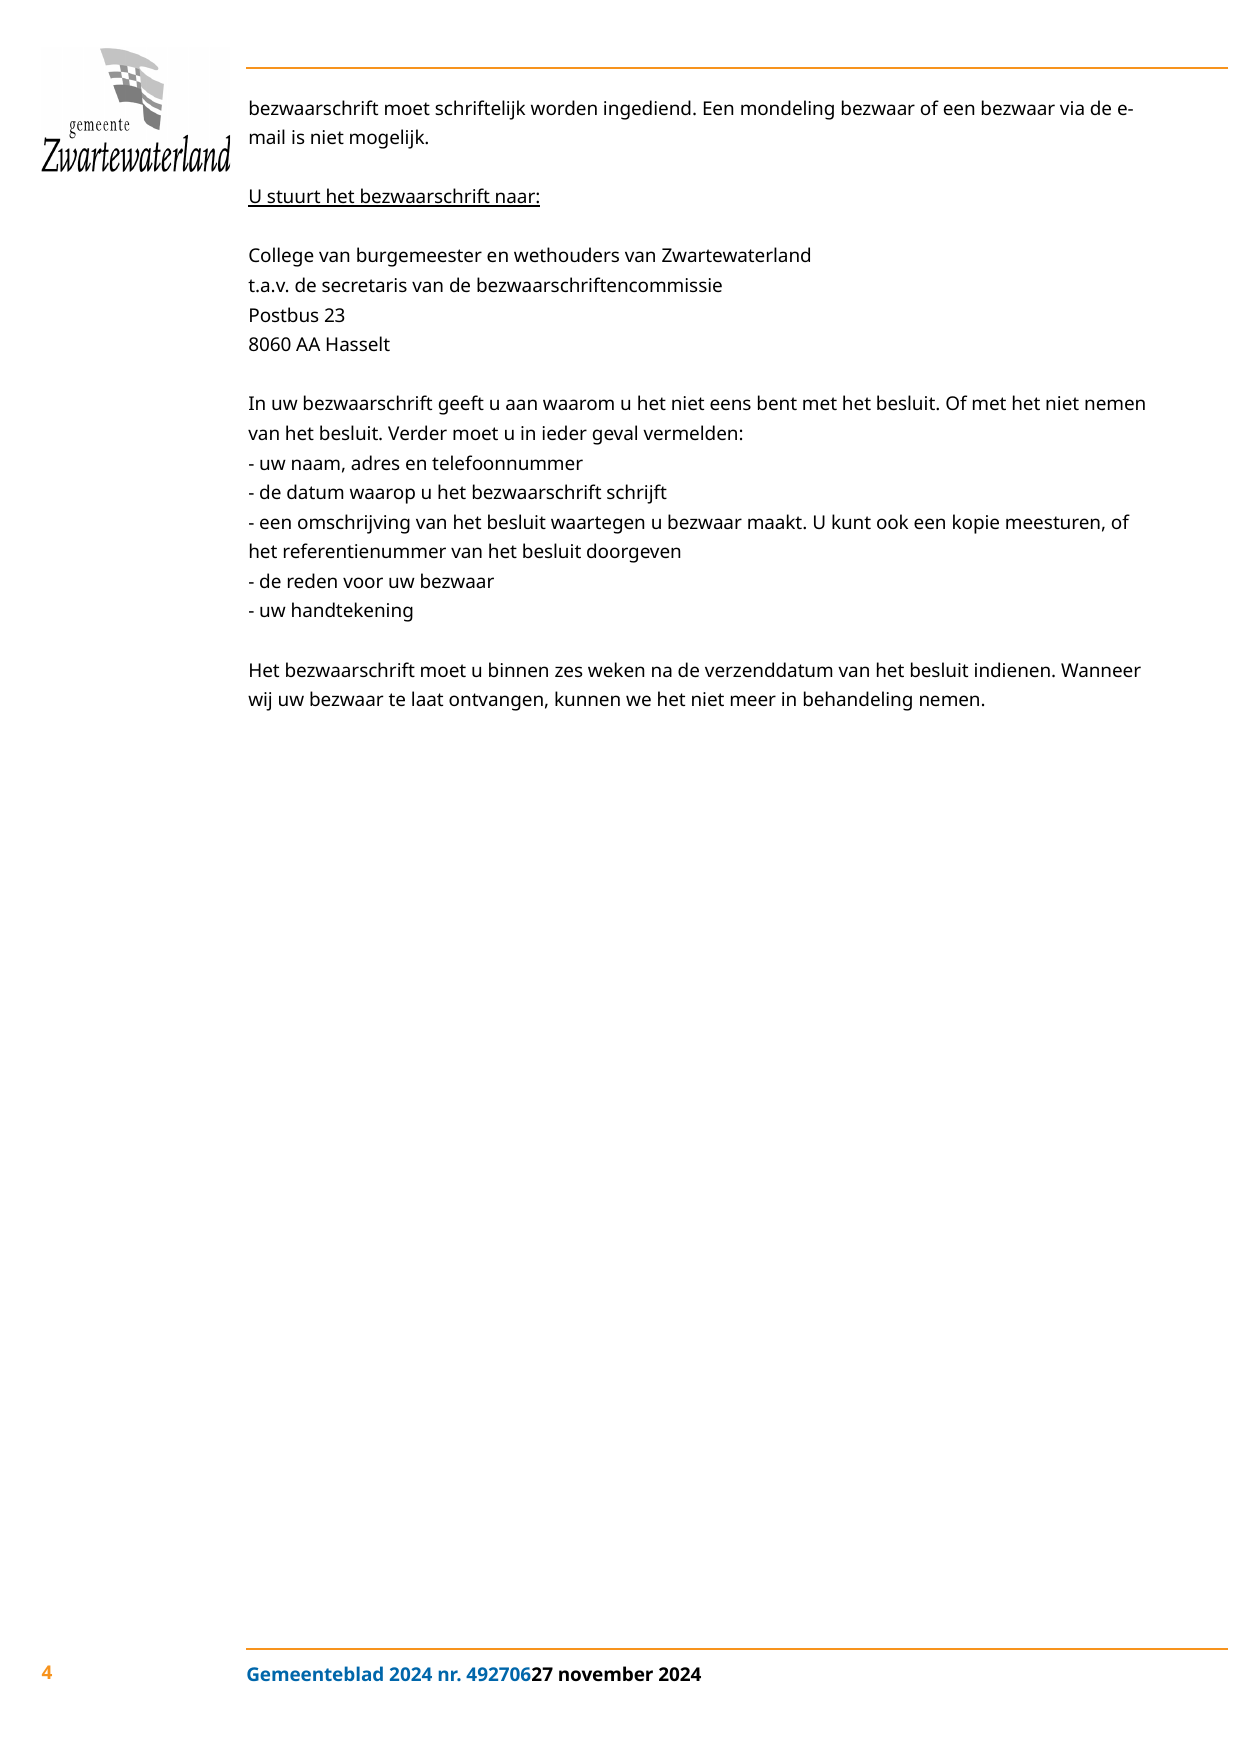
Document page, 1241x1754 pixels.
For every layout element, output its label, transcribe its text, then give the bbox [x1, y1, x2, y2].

text - uw naam, adres en telefoonnummer [248, 450, 1152, 476]
text Postbus 23 [248, 302, 1152, 328]
text - de reden voor uw bezwaar [248, 568, 1152, 594]
text - de datum waarop u het bezwaarschrift schrijft [248, 479, 1152, 505]
text U stuurt het bezwaarschrift naar: [248, 183, 1152, 209]
text bezwaarschrift moet schriftelijk worden ingediend. Een mondeling bezwaar of een bezwaar via de e-mail is niet mogelijk. [248, 95, 1152, 150]
text Het bezwaarschrift moet u binnen zes weken na de verzenddatum van het besluit indienen. Wanneer wij uw bezwaar te laat ontvangen, kunnen we het niet meer in behandeling nemen. [248, 657, 1152, 712]
text - uw handtekening [248, 598, 1152, 623]
picture [41, 47, 231, 172]
text 8060 AA Hasselt [248, 331, 1152, 357]
text - een omschrijving van het besluit waartegen u bezwaar maakt. U kunt ook een kopie meesturen, of het referentienummer van het besluit doorgeven [248, 509, 1152, 564]
text College van burgemeester en wethouders van Zwartewaterland [248, 243, 1152, 268]
text t.a.v. de secretaris van de bezwaarschriftencommissie [248, 272, 1152, 298]
text In uw bezwaarschrift geeft u aan waarom u het niet eens bent met het besluit. Of met het niet nemen van het besluit. Verder moet u in ieder geval vermelden: [248, 391, 1152, 446]
